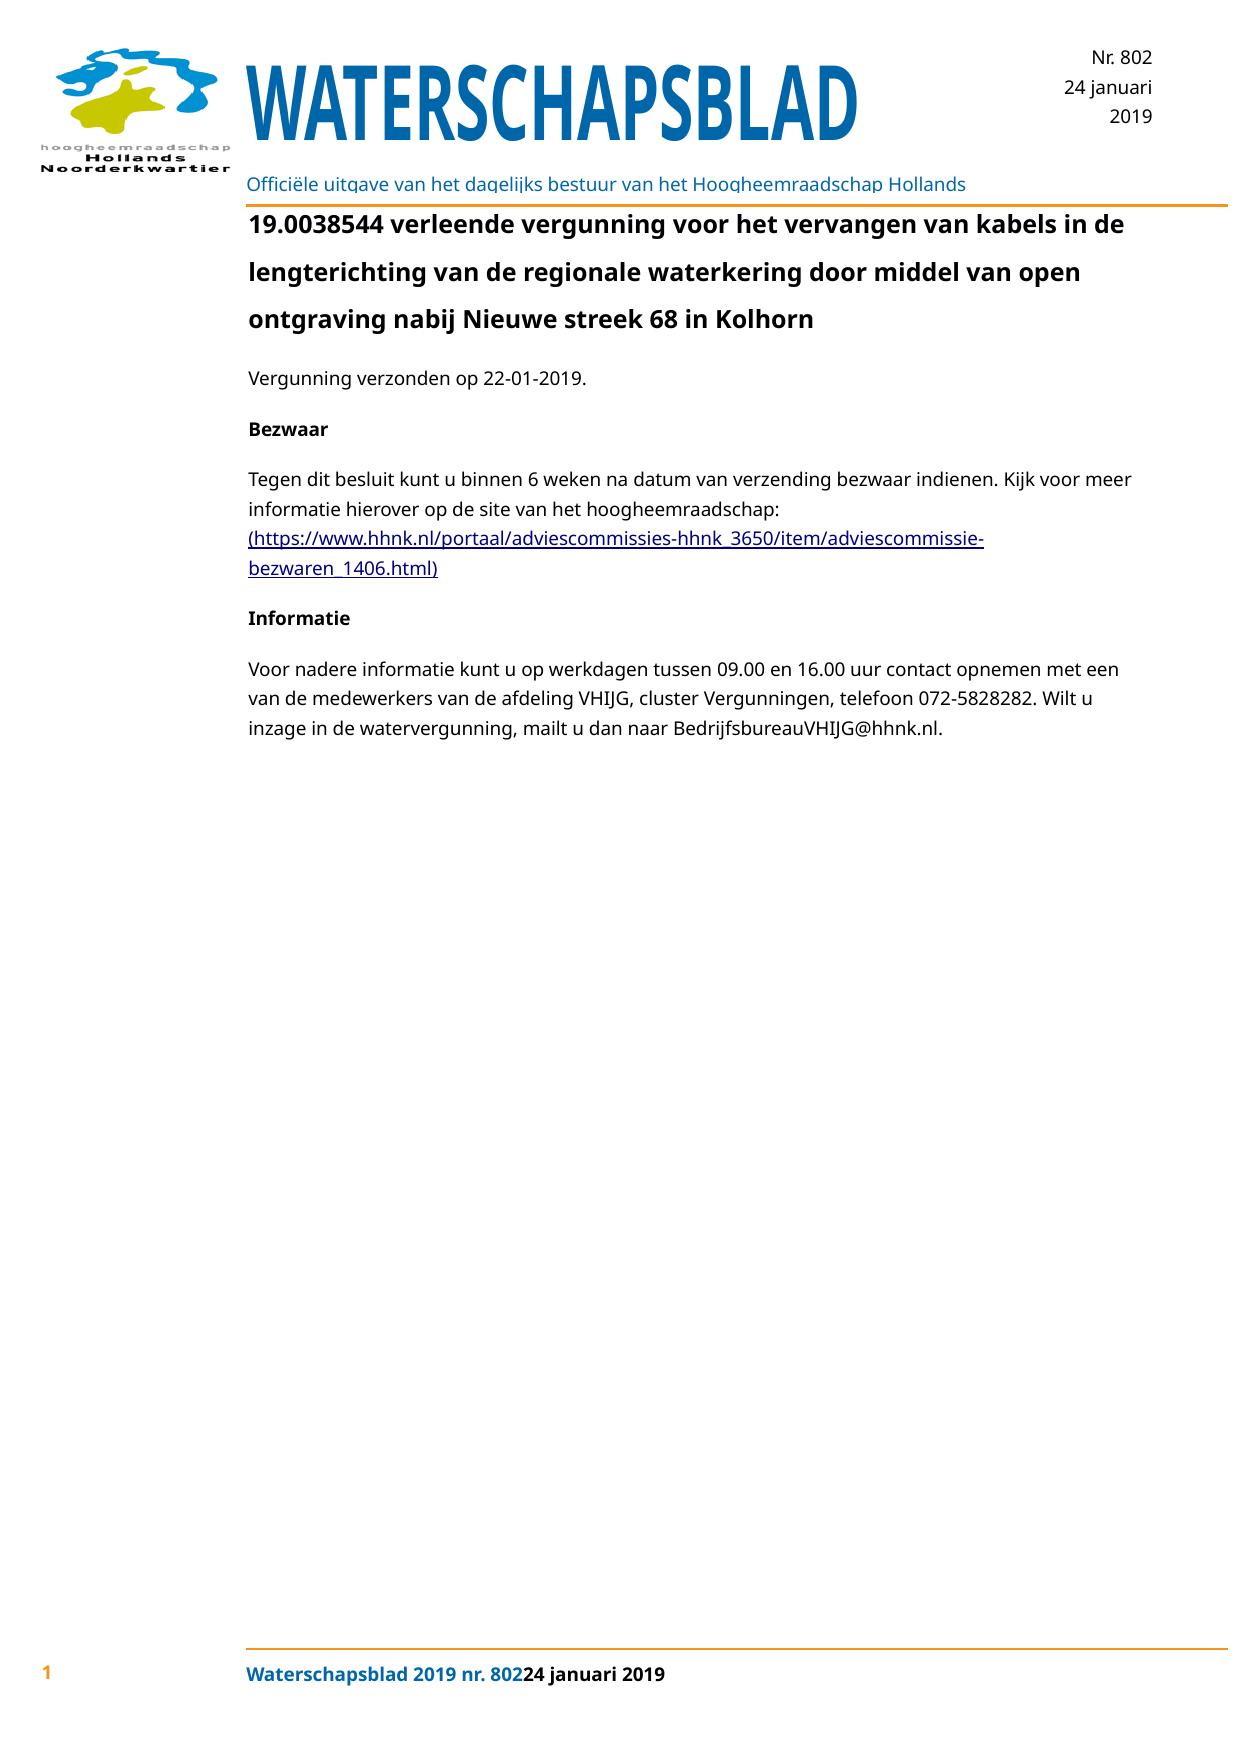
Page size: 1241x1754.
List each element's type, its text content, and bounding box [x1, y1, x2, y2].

text Vergunning verzonden op 22-01-2019. [248, 366, 1152, 391]
text Voor nadere informatie kunt u op werkdagen tussen 09.00 en 16.00 uur contact opnemen met een van de medewerkers van de afdeling VHIJG, cluster Vergunningen, telefoon 072-5828282. Wilt u inzage in de watervergunning, mailt u dan naar BedrijfsbureauVHIJG@hhnk.nl. [248, 656, 1152, 741]
text Tegen dit besluit kunt u binnen 6 weken na datum van verzending bezwaar indienen. Kijk voor meer informatie hierover op de site van het hoogheemraadschap: (https://www.hhnk.nl/portaal/adviescommissies-hhnk_3650/item/adviescommissie-bezwaren_1406.html) [248, 466, 1152, 581]
text Bezwaar [248, 416, 1152, 442]
text 19.0038544 verleende vergunning voor het vervangen van kabels in de lengterichting van de regionale waterkering door middel van open ontgraving nabij Nieuwe streek 68 in Kolhorn [248, 207, 1152, 336]
picture [41, 47, 231, 172]
text Informatie [248, 606, 1152, 631]
